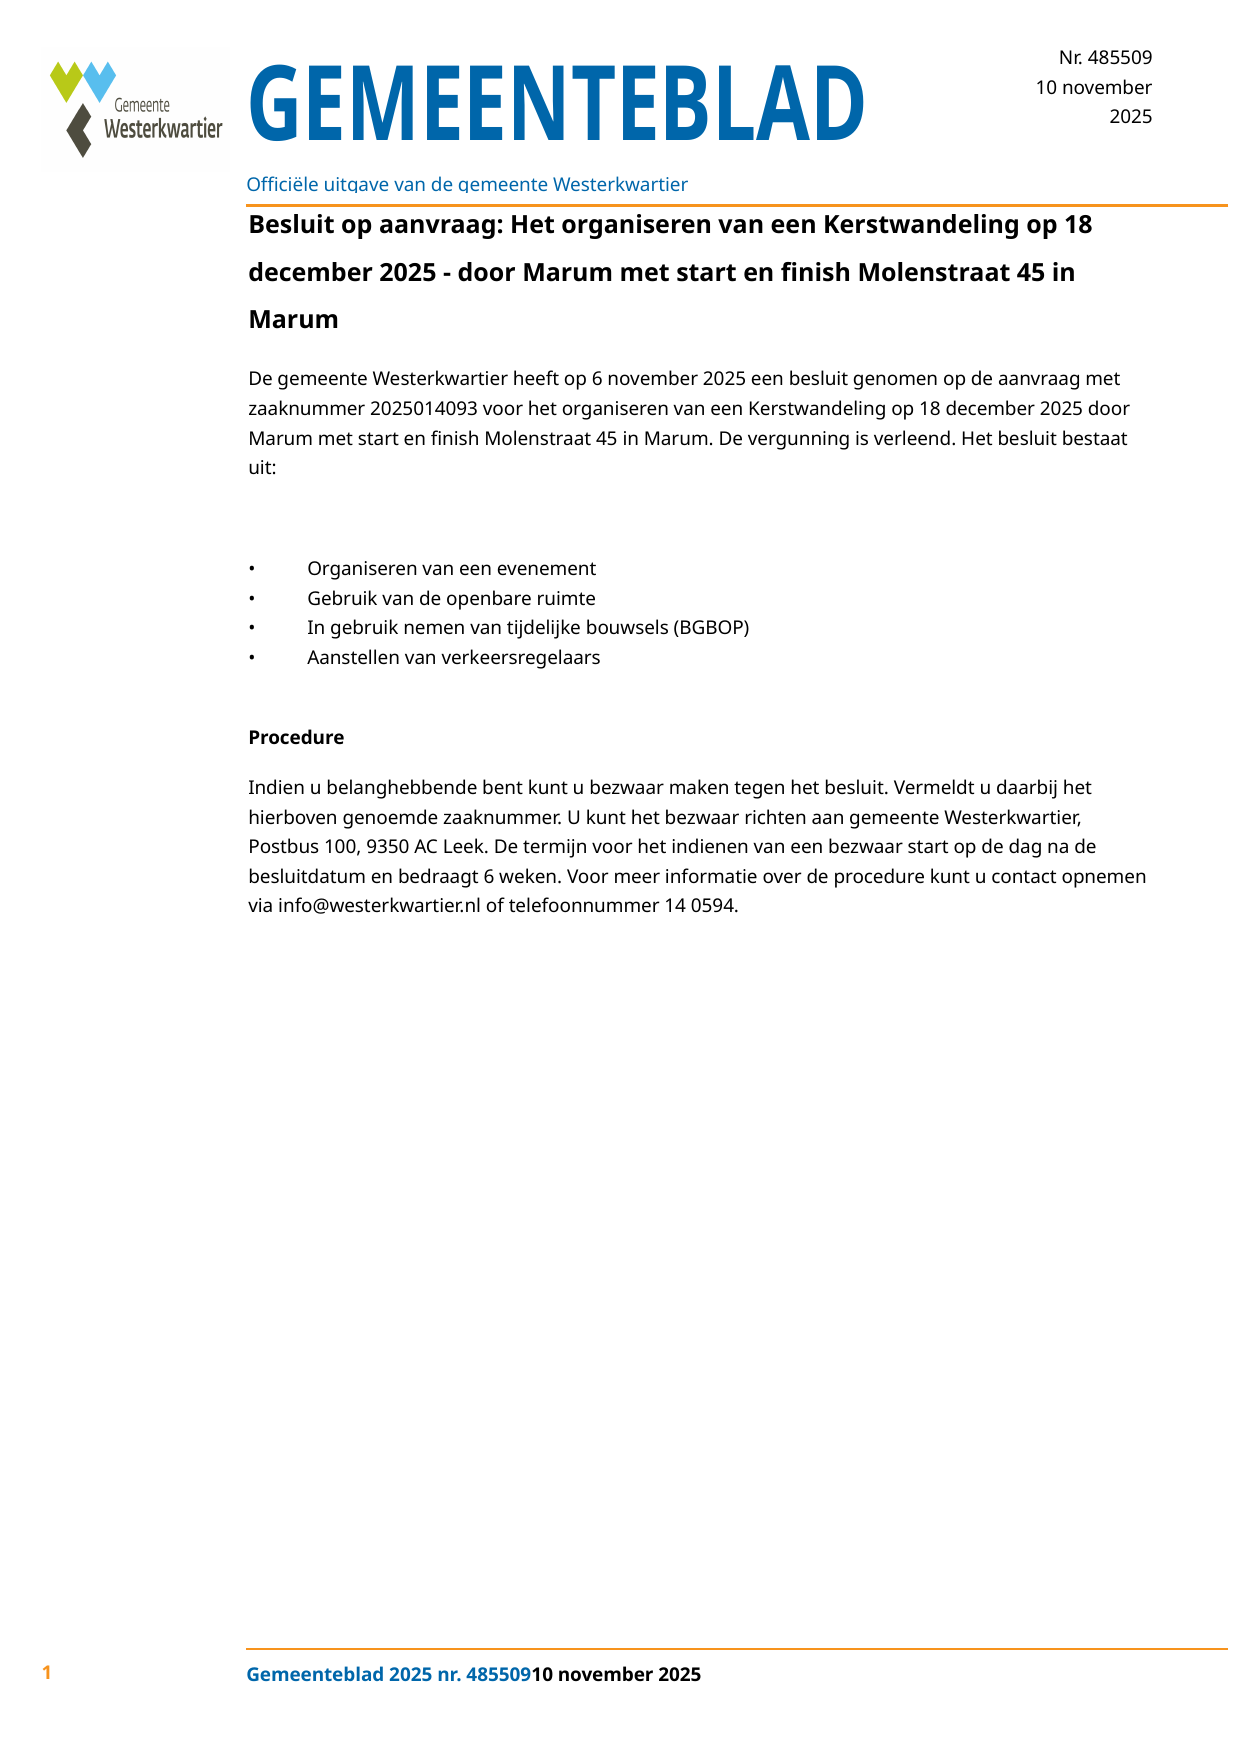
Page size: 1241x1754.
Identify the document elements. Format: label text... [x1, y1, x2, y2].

text Procedure [248, 724, 1152, 749]
list Gebruik van de openbare ruimte [248, 585, 1152, 610]
list Organiseren van een evenement [248, 555, 1152, 581]
text Besluit op aanvraag: Het organiseren van een Kerstwandeling op 18 december 2025 - door Marum met start en finish Molenstraat 45 in Marum [248, 207, 1152, 336]
list In gebruik nemen van tijdelijke bouwsels (BGBOP) [248, 614, 1152, 640]
list Aanstellen van verkeersregelaars [248, 644, 1152, 669]
picture [41, 47, 231, 172]
text Indien u belanghebbende bent kunt u bezwaar maken tegen het besluit. Vermeldt u daarbij het hierboven genoemde zaaknummer. U kunt het bezwaar richten aan gemeente Westerkwartier, Postbus 100, 9350 AC Leek. De termijn voor het indienen van een bezwaar start op de dag na de besluitdatum en bedraagt 6 weken. Voor meer informatie over de procedure kunt u contact opnemen via info@westerkwartier.nl of telefoonnummer 14 0594. [248, 774, 1152, 918]
text De gemeente Westerkwartier heeft op 6 november 2025 een besluit genomen op de aanvraag met zaaknummer 2025014093 voor het organiseren van een Kerstwandeling op 18 december 2025 door Marum met start en finish Molenstraat 45 in Marum. De vergunning is verleend. Het besluit bestaat uit: [248, 366, 1152, 480]
